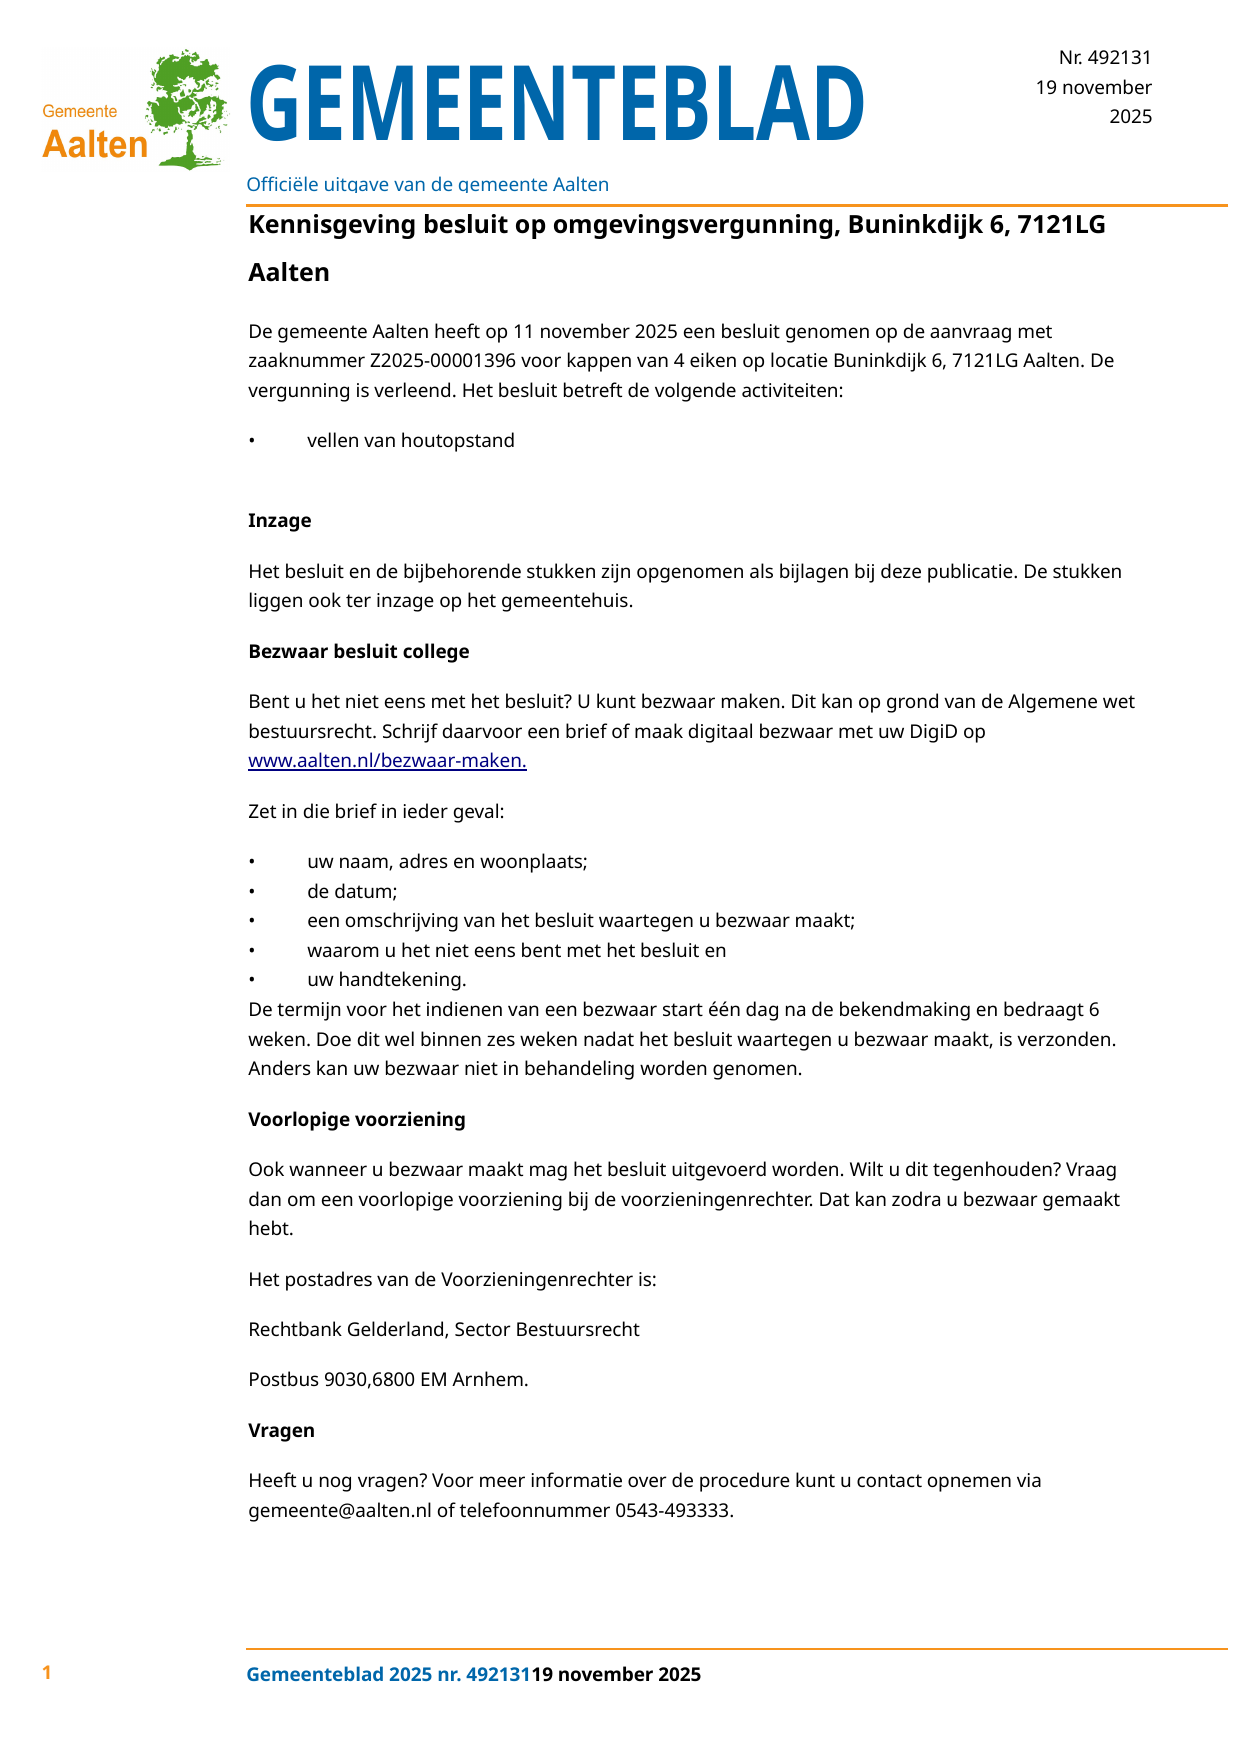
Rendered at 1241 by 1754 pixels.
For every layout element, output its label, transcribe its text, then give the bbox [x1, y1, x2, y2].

picture [41, 47, 231, 172]
list de datum; [248, 878, 1152, 904]
text Bent u het niet eens met het besluit? U kunt bezwaar maken. Dit kan op grond van de Algemene wet bestuursrecht. Schrijf daarvoor een brief of maak digitaal bezwaar met uw DigiD op www.aalten.nl/bezwaar-maken. [248, 688, 1152, 773]
text Kennisgeving besluit op omgevingsvergunning, Buninkdijk 6, 7121LG Aalten [248, 207, 1152, 288]
text Rechtbank Gelderland, Sector Bestuursrecht [248, 1316, 1152, 1342]
text Bezwaar besluit college [248, 638, 1152, 664]
list uw naam, adres en woonplaats; [248, 848, 1152, 874]
text Inzage [248, 507, 1152, 533]
text Het postadres van de Voorzieningenrechter is: [248, 1266, 1152, 1292]
list vellen van houtopstand [248, 427, 1152, 453]
text De termijn voor het indienen van een bezwaar start één dag na de bekendmaking en bedraagt 6 weken. Doe dit wel binnen zes weken nadat het besluit waartegen u bezwaar maakt, is verzonden. Anders kan uw bezwaar niet in behandeling worden genomen. [248, 996, 1152, 1081]
text Heeft u nog vragen? Voor meer informatie over de procedure kunt u contact opnemen via gemeente@aalten.nl of telefoonnummer 0543-493333. [248, 1467, 1152, 1523]
text Vragen [248, 1417, 1152, 1443]
list een omschrijving van het besluit waartegen u bezwaar maakt; [248, 907, 1152, 933]
list uw handtekening. [248, 967, 1152, 992]
text Ook wanneer u bezwaar maakt mag het besluit uitgevoerd worden. Wilt u dit tegenhouden? Vraag dan om een voorlopige voorziening bij de voorzieningenrechter. Dat kan zodra u bezwaar gemaakt hebt. [248, 1156, 1152, 1241]
list waarom u het niet eens bent met het besluit en [248, 937, 1152, 963]
text Zet in die brief in ieder geval: [248, 798, 1152, 824]
text Voorlopige voorziening [248, 1106, 1152, 1132]
text De gemeente Aalten heeft op 11 november 2025 een besluit genomen op de aanvraag met zaaknummer Z2025-00001396 voor kappen van 4 eiken op locatie Buninkdijk 6, 7121LG Aalten. De vergunning is verleend. Het besluit betreft de volgende activiteiten: [248, 318, 1152, 403]
text Postbus 9030,6800 EM Arnhem. [248, 1367, 1152, 1392]
text Het besluit en de bijbehorende stukken zijn opgenomen als bijlagen bij deze publicatie. De stukken liggen ook ter inzage op het gemeentehuis. [248, 558, 1152, 613]
